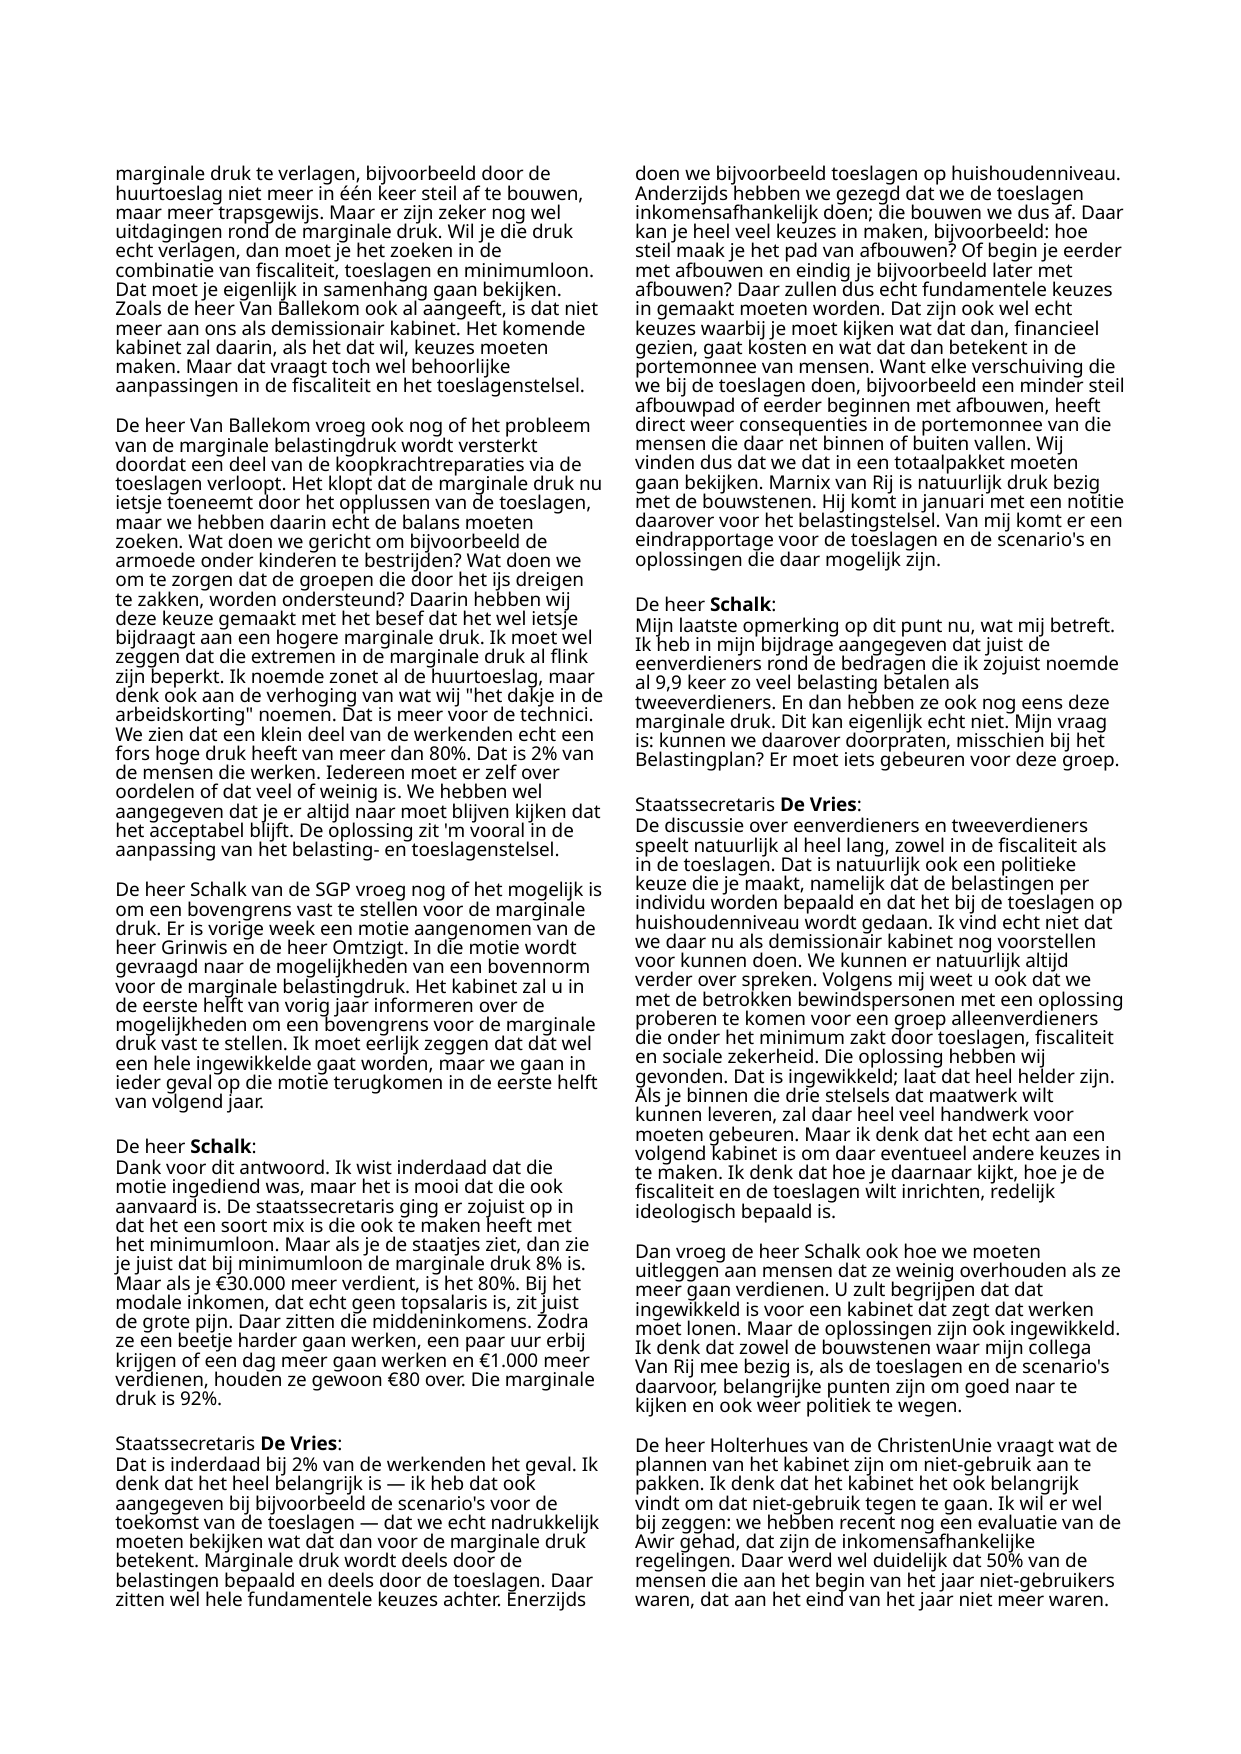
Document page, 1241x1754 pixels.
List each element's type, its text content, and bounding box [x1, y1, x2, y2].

text marginale druk te verlagen, bijvoorbeeld door de huurtoeslag niet meer in één keer steil af te bouwen, maar meer trapsgewijs. Maar er zijn zeker nog wel uitdagingen rond de marginale druk. Wil je die druk echt verlagen, dan moet je het zoeken in de combinatie van fiscaliteit, toeslagen en minimumloon. Dat moet je eigenlijk in samenhang gaan bekijken. Zoals de heer Van Ballekom ook al aangeeft, is dat niet meer aan ons als demissionair kabinet. Het komende kabinet zal daarin, als het dat wil, keuzes moeten maken. Maar dat vraagt toch wel behoorlijke aanpassingen in de fiscaliteit en het toeslagenstelsel. [115, 165, 605, 397]
text doen we bijvoorbeeld toeslagen op huishoudenniveau. Anderzijds hebben we gezegd dat we de toeslagen inkomensafhankelijk doen; die bouwen we dus af. Daar kan je heel veel keuzes in maken, bijvoorbeeld: hoe steil maak je het pad van afbouwen? Of begin je eerder met afbouwen en eindig je bijvoorbeeld later met afbouwen? Daar zullen dus echt fundamentele keuzes in gemaakt moeten worden. Dat zijn ook wel echt keuzes waarbij je moet kijken wat dat dan, financieel gezien, gaat kosten en wat dat dan betekent in de portemonnee van mensen. Want elke verschuiving die we bij de toeslagen doen, bijvoorbeeld een minder steil afbouwpad of eerder beginnen met afbouwen, heeft direct weer consequenties in de portemonnee van die mensen die daar net binnen of buiten vallen. Wij vinden dus dat we dat in een totaalpakket moeten gaan bekijken. Marnix van Rij is natuurlijk druk bezig met de bouwstenen. Hij komt in januari met een notitie daarover voor het belastingstelsel. Van mij komt er een eindrapportage voor de toeslagen en de scenario's en oplossingen die daar mogelijk zijn. [635, 165, 1125, 570]
text Dank voor dit antwoord. Ik wist inderdaad dat die motie ingediend was, maar het is mooi dat die ook aanvaard is. De staatssecretaris ging er zojuist op in dat het een soort mix is die ook te maken heeft met het minimumloon. Maar als je de staatjes ziet, dan zie je juist dat bij minimumloon de marginale druk 8% is. Maar als je €30.000 meer verdient, is het 80%. Bij het modale inkomen, dat echt geen topsalaris is, zit juist de grote pijn. Daar zitten die middeninkomens. Zodra ze een beetje harder gaan werken, een paar uur erbij krijgen of een dag meer gaan werken en €1.000 meer verdienen, houden ze gewoon €80 over. Die marginale druk is 92%. [115, 1159, 605, 1409]
text De heer Schalk van de SGP vroeg nog of het mogelijk is om een bovengrens vast te stellen voor de marginale druk. Er is vorige week een motie aangenomen van de heer Grinwis en de heer Omtzigt. In die motie wordt gevraagd naar de mogelijkheden van een bovennorm voor de marginale belastingdruk. Het kabinet zal u in de eerste helft van vorig jaar informeren over de mogelijkheden om een bovengrens voor de marginale druk vast te stellen. Ik moet eerlijk zeggen dat dat wel een hele ingewikkelde gaat worden, maar we gaan in ieder geval op die motie terugkomen in de eerste helft van volgend jaar. [115, 881, 605, 1112]
text De heer Van Ballekom vroeg ook nog of het probleem van de marginale belastingdruk wordt versterkt doordat een deel van de koopkrachtreparaties via de toeslagen verloopt. Het klopt dat de marginale druk nu ietsje toeneemt door het opplussen van de toeslagen, maar we hebben daarin echt de balans moeten zoeken. Wat doen we gericht om bijvoorbeeld de armoede onder kinderen te bestrijden? Wat doen we om te zorgen dat de groepen die door het ijs dreigen te zakken, worden ondersteund? Daarin hebben wij deze keuze gemaakt met het besef dat het wel ietsje bijdraagt aan een hogere marginale druk. Ik moet wel zeggen dat die extremen in de marginale druk al flink zijn beperkt. Ik noemde zonet al de huurtoeslag, maar denk ook aan de verhoging van wat wij "het dakje in de arbeidskorting" noemen. Dat is meer voor de technici. We zien dat een klein deel van de werkenden echt een fors hoge druk heeft van meer dan 80%. Dat is 2% van de mensen die werken. Iedereen moet er zelf over oordelen of dat veel of weinig is. We hebben wel aangegeven dat je er altijd naar moet blijven kijken dat het acceptabel blijft. De oplossing zit 'm vooral in de aanpassing van het belasting- en toeslagenstelsel. [115, 417, 605, 861]
text De discussie over eenverdieners en tweeverdieners speelt natuurlijk al heel lang, zowel in de fiscaliteit als in de toeslagen. Dat is natuurlijk ook een politieke keuze die je maakt, namelijk dat de belastingen per individu worden bepaald en dat het bij de toeslagen op huishoudenniveau wordt gedaan. Ik vind echt niet dat we daar nu als demissionair kabinet nog voorstellen voor kunnen doen. We kunnen er natuurlijk altijd verder over spreken. Volgens mij weet u ook dat we met de betrokken bewindspersonen met een oplossing proberen te komen voor een groep alleenverdieners die onder het minimum zakt door toeslagen, fiscaliteit en sociale zekerheid. Die oplossing hebben wij gevonden. Dat is ingewikkeld; laat dat heel helder zijn. Als je binnen die drie stelsels dat maatwerk wilt kunnen leveren, zal daar heel veel handwerk voor moeten gebeuren. Maar ik denk dat het echt aan een volgend kabinet is om daar eventueel andere keuzes in te maken. Ik denk dat hoe je daarnaar kijkt, hoe je de fiscaliteit en de toeslagen wilt inrichten, redelijk ideologisch bepaald is. [635, 817, 1125, 1222]
text Mijn laatste opmerking op dit punt nu, wat mij betreft. Ik heb in mijn bijdrage aangegeven dat juist de eenverdieners rond de bedragen die ik zojuist noemde al 9,9 keer zo veel belasting betalen als tweeverdieners. En dan hebben ze ook nog eens deze marginale druk. Dit kan eigenlijk echt niet. Mijn vraag is: kunnen we daarover doorpraten, misschien bij het Belastingplan? Er moet iets gebeuren voor deze groep. [635, 617, 1125, 771]
text Staatssecretaris De Vries: [635, 792, 1125, 817]
text De heer Holterhues van de ChristenUnie vraagt wat de plannen van het kabinet zijn om niet-gebruik aan te pakken. Ik denk dat het kabinet het ook belangrijk vindt om dat niet-gebruik tegen te gaan. Ik wil er wel bij zeggen: we hebben recent nog een evaluatie van de Awir gehad, dat zijn de inkomensafhankelijke regelingen. Daar werd wel duidelijk dat 50% van de mensen die aan het begin van het jaar niet-gebruikers waren, dat aan het eind van het jaar niet meer waren. [635, 1437, 1125, 1610]
text Staatssecretaris De Vries: [115, 1430, 605, 1456]
text De heer Schalk: [635, 591, 1125, 617]
text De heer Schalk: [115, 1133, 605, 1159]
text Dan vroeg de heer Schalk ook hoe we moeten uitleggen aan mensen dat ze weinig overhouden als ze meer gaan verdienen. U zult begrijpen dat dat ingewikkeld is voor een kabinet dat zegt dat werken moet lonen. Maar de oplossingen zijn ook ingewikkeld. Ik denk dat zowel de bouwstenen waar mijn collega Van Rij mee bezig is, als de toeslagen en de scenario's daarvoor, belangrijke punten zijn om goed naar te kijken en ook weer politiek te wegen. [635, 1243, 1125, 1416]
text Dat is inderdaad bij 2% van de werkenden het geval. Ik denk dat het heel belangrijk is — ik heb dat ook aangegeven bij bijvoorbeeld de scenario's voor de toekomst van de toeslagen — dat we echt nadrukkelijk moeten bekijken wat dat dan voor de marginale druk betekent. Marginale druk wordt deels door de belastingen bepaald en deels door de toeslagen. Daar zitten wel hele fundamentele keuzes achter. Enerzijds [115, 1456, 605, 1610]
